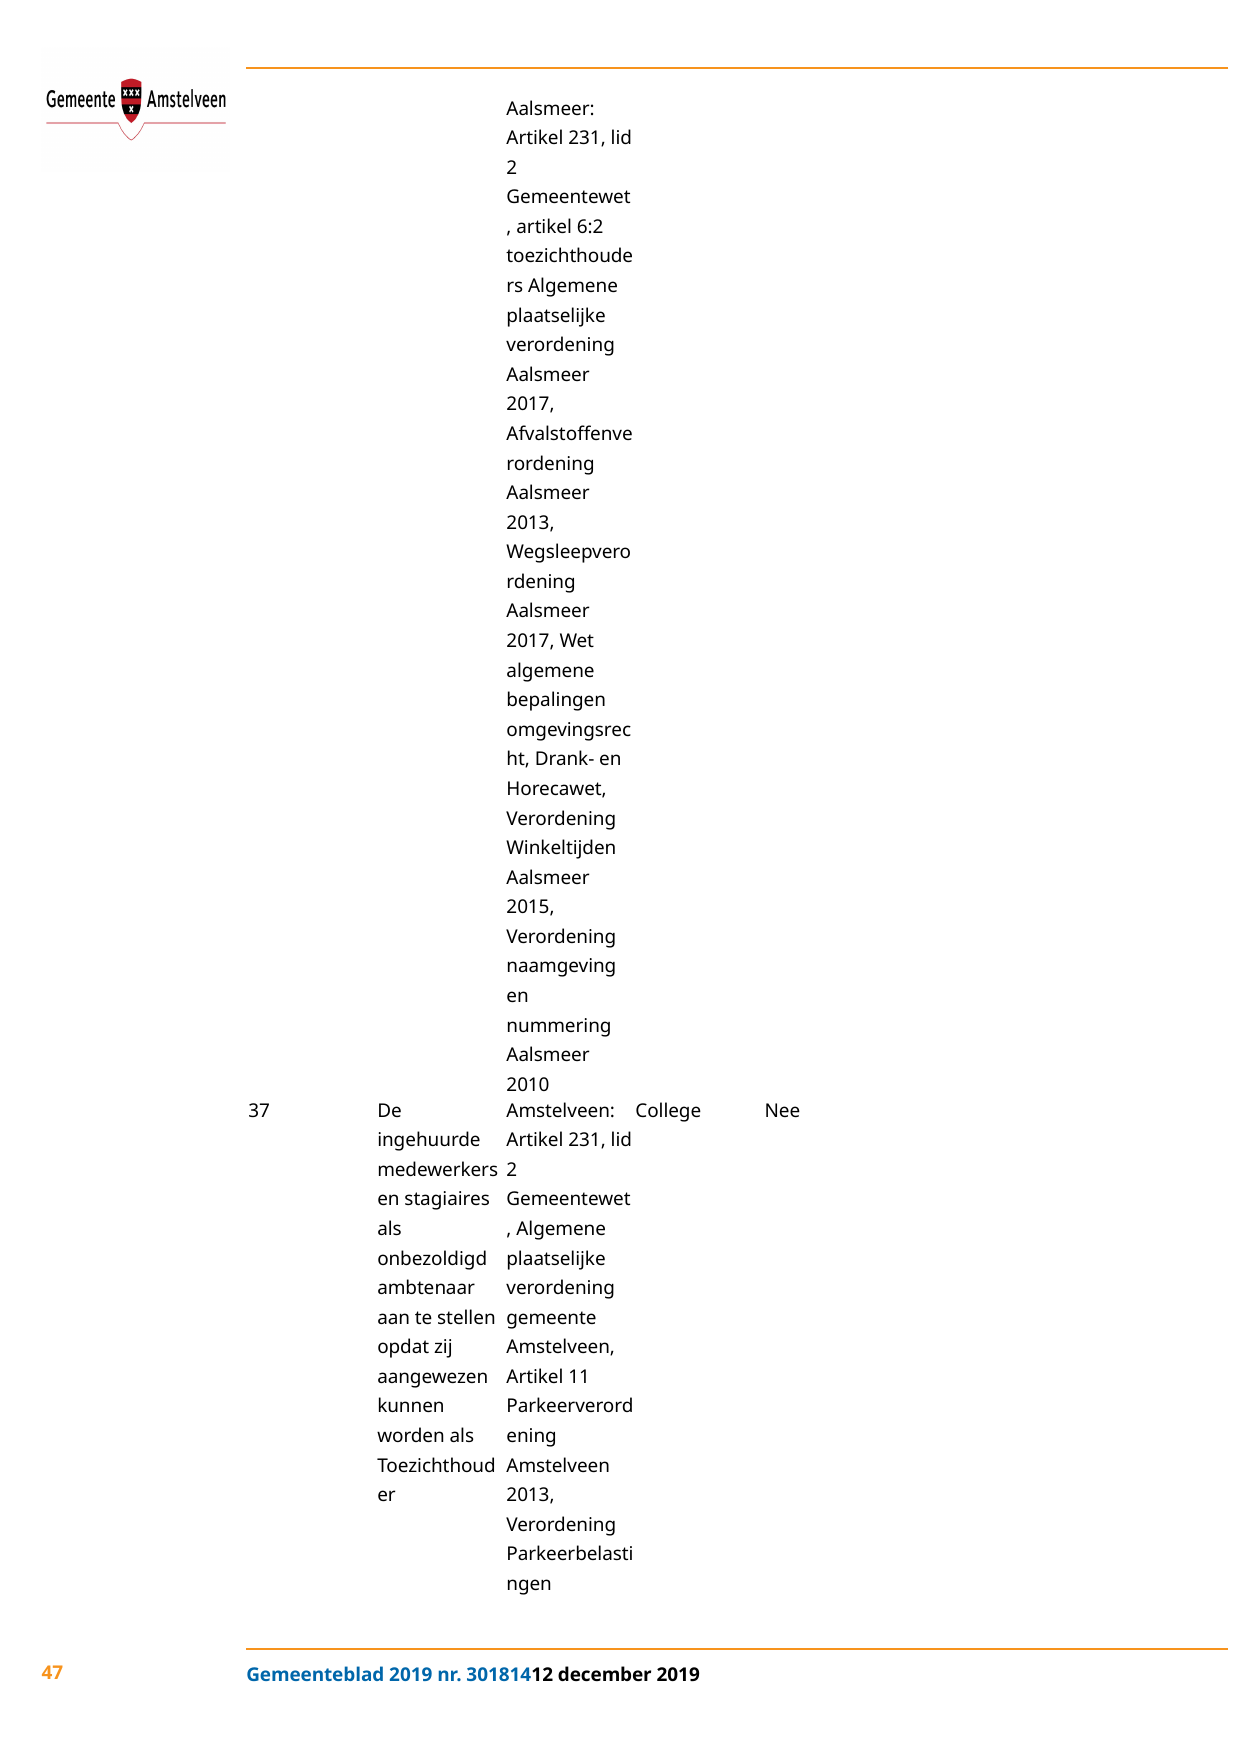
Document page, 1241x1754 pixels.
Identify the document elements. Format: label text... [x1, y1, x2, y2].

table_cell [1023, 1097, 1152, 1596]
table_cell Aalsmeer: Artikel 231, lid 2 Gemeentewet, artikel 6:2 toezichthouders Algemene plaatselijke verordening Aalsmeer 2017, Afvalstoffenverordening Aalsmeer 2013, Wegsleepverordening Aalsmeer 2017, Wet algemene bepalingen omgevingsrecht, Drank- en Horecawet, Verordening Winkeltijden Aalsmeer 2015, Verordening naamgeving en nummering Aalsmeer 2010 [506, 95, 635, 1097]
table_cell De ingehuurde medewerkers en stagiaires als onbezoldigd ambtenaar aan te stellen opdat zij aangewezen kunnen worden als Toezichthouder [377, 1097, 506, 1596]
table_cell College [635, 1097, 764, 1596]
table_cell 37 [248, 1097, 377, 1596]
table_cell [635, 95, 764, 1097]
table_cell [377, 95, 506, 1097]
table_cell [764, 95, 893, 1097]
table_cell Nee [764, 1097, 893, 1596]
table_cell [894, 95, 1022, 1097]
table_cell [248, 95, 377, 1097]
table_cell Amstelveen: Artikel 231, lid 2 Gemeentewet, Algemene plaatselijke verordening gemeente Amstelveen, Artikel 11 Parkeerverordening Amstelveen 2013, Verordening Parkeerbelastingen [506, 1097, 635, 1596]
picture [41, 47, 231, 172]
table_cell [1023, 95, 1152, 1097]
table_cell [894, 1097, 1022, 1596]
